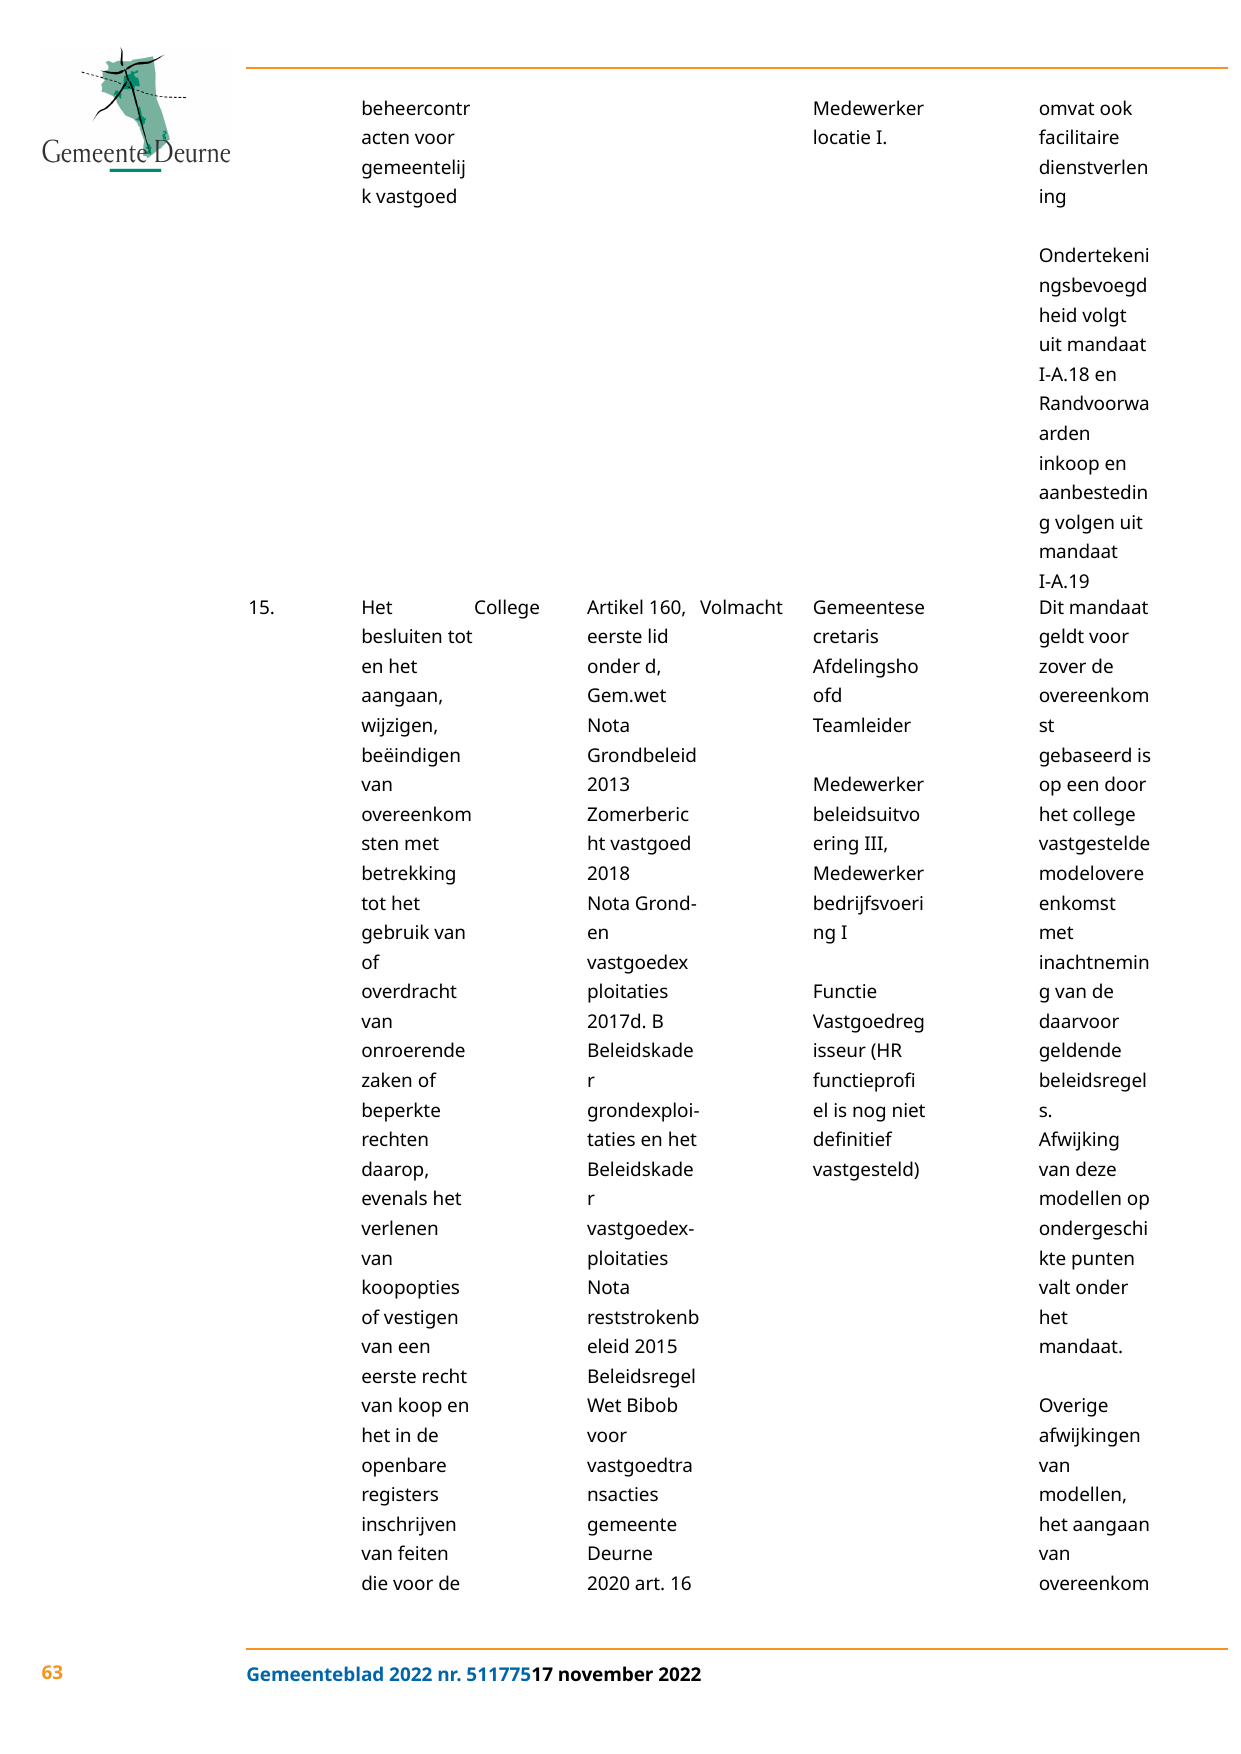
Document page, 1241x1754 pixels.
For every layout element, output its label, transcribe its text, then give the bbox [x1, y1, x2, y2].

table_cell [700, 95, 813, 594]
table_cell [248, 95, 361, 594]
table_cell omvat ook facilitaire dienstverlening Ondertekeningsbevoegdheid volgt uit mandaat I-A.18 en Randvoorwaarden inkoop en aanbesteding volgen uit mandaat I-A.19 [1039, 95, 1152, 594]
table_cell 15. [248, 594, 361, 1596]
table_cell Medewerker locatie I. [813, 95, 926, 594]
table_cell [474, 95, 587, 594]
picture [41, 47, 231, 172]
table_cell Volmacht [700, 594, 813, 1596]
table_cell College [474, 594, 587, 1596]
table_cell Het besluiten tot en het aangaan, wijzigen, beëindigen van overeenkomsten met betrekking tot het gebruik van of overdracht van onroerende zaken of beperkte rechten daarop, evenals het verlenen van koopopties of vestigen van een eerste recht van koop en het in de openbare registers inschrijven van feiten die voor de [361, 594, 474, 1596]
table_cell Gemeentesecretaris Afdelingshoofd Teamleider Medewerker beleidsuitvoering III, Medewerker bedrijfsvoering I Functie Vastgoedregisseur (HR functieprofiel is nog niet definitief vastgesteld) [813, 594, 926, 1596]
table_cell Dit mandaat geldt voor zover de overeenkomst gebaseerd is op een door het college vastgestelde modelovereenkomst met inachtneming van de daarvoor geldende beleidsregels. Afwijking van deze modellen op ondergeschikte punten valt onder het mandaat. Overige afwijkingen van modellen, het aangaan van overeenkom [1039, 594, 1152, 1596]
table_cell [926, 95, 1038, 594]
table_cell [587, 95, 700, 594]
table_cell Artikel 160, eerste lid onder d, Gem.wet Nota Grondbeleid 2013 Zomerbericht vastgoed 2018 Nota Grond- en vastgoedexploitaties 2017d. B Beleidskader grondexploi-taties en het Beleidskader vastgoedex-ploitaties Nota reststrokenbeleid 2015 Beleidsregel Wet Bibob voor vastgoedtransacties gemeente Deurne 2020 art. 16 [587, 594, 700, 1596]
table_cell [926, 594, 1038, 1596]
table_cell beheercontracten voor gemeentelijk vastgoed [361, 95, 474, 594]
